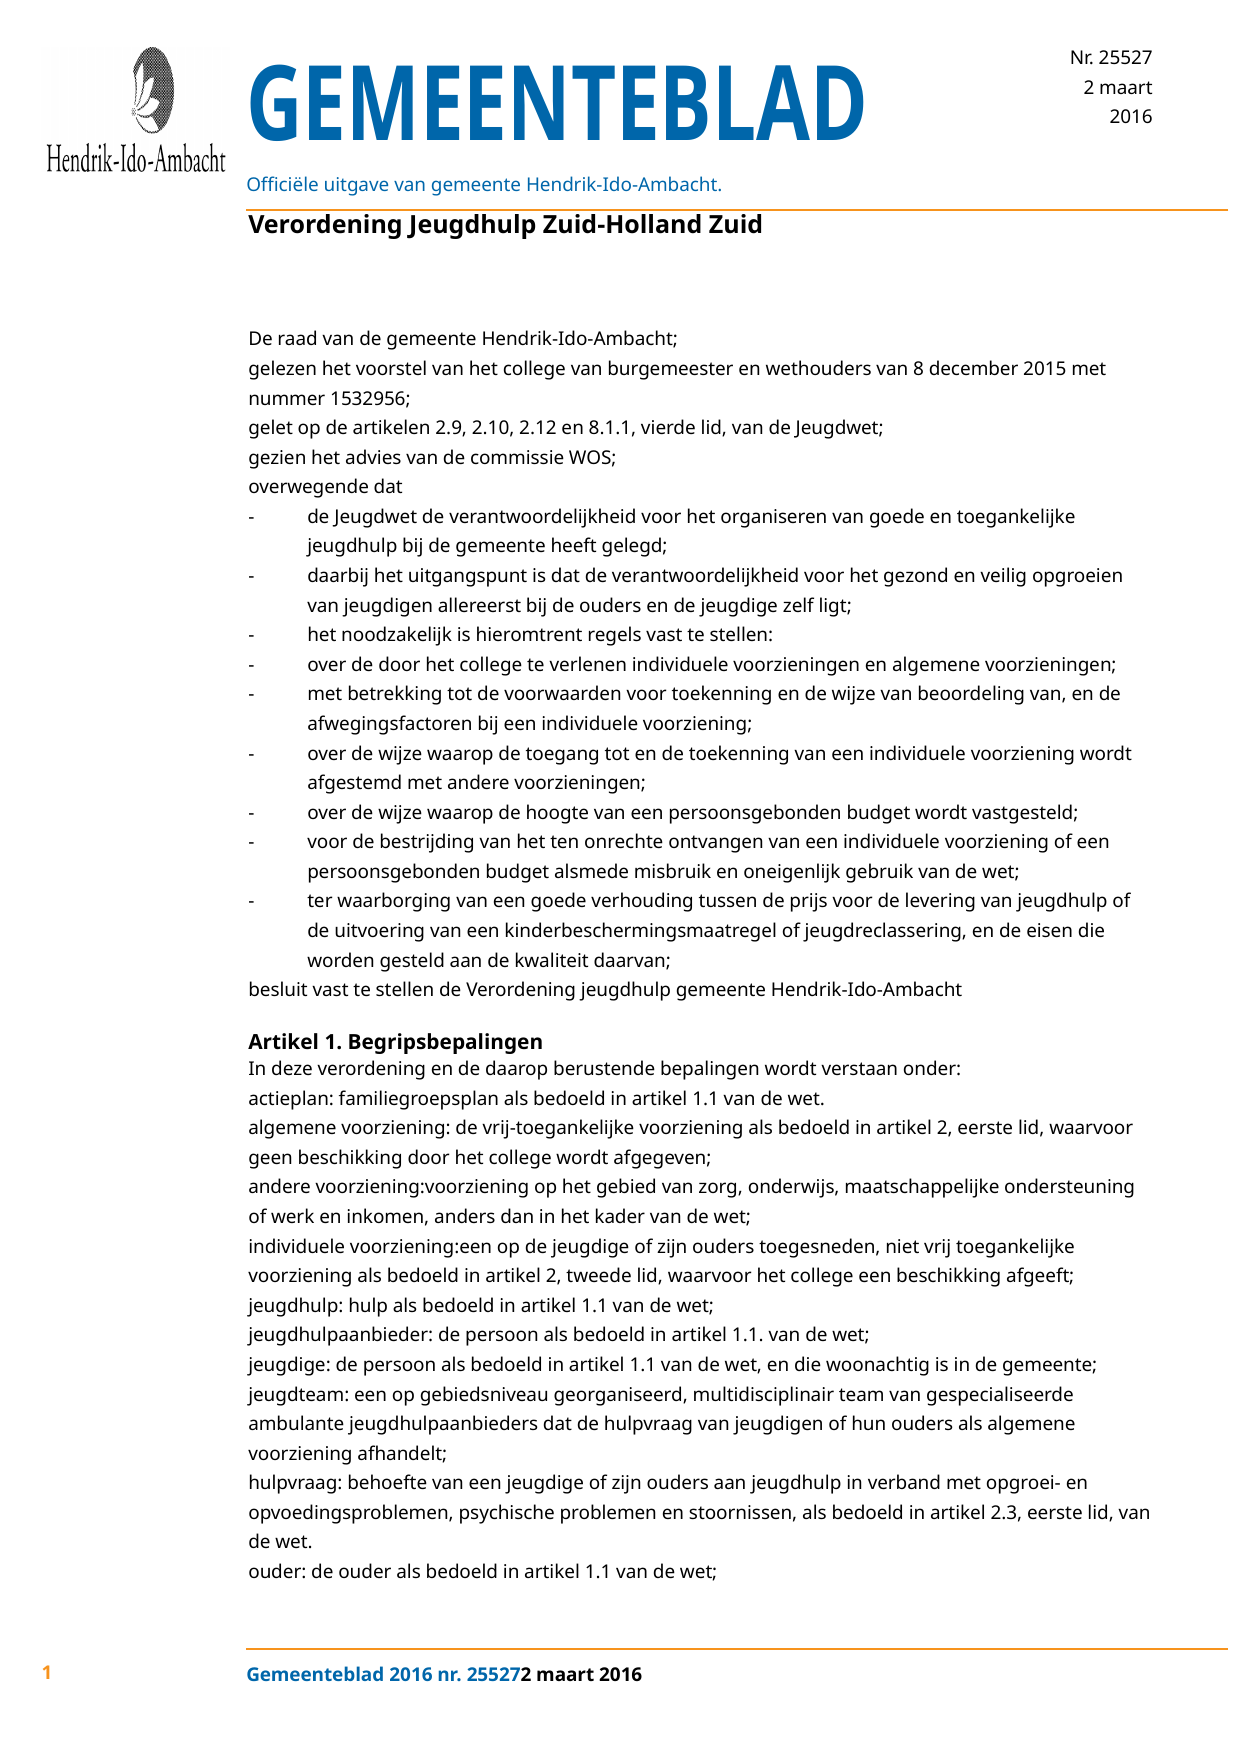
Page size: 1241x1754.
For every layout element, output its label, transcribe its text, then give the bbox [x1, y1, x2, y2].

text jeugdige: de persoon als bedoeld in artikel 1.1 van de wet, en die woonachtig is in de gemeente; [248, 1351, 1152, 1377]
text individuele voorziening:een op de jeugdige of zijn ouders toegesneden, niet vrij toegankelijke voorziening als bedoeld in artikel 2, tweede lid, waarvoor het college een beschikking afgeeft; [248, 1233, 1152, 1288]
text gezien het advies van de commissie WOS; [248, 444, 1152, 470]
text jeugdhulp: hulp als bedoeld in artikel 1.1 van de wet; [248, 1292, 1152, 1318]
text Artikel 1. Begripsbepalingen [248, 1027, 1152, 1055]
list het noodzakelijk is hieromtrent regels vast te stellen: [248, 621, 1152, 647]
text actieplan: familiegroepsplan als bedoeld in artikel 1.1 van de wet. [248, 1085, 1152, 1111]
list ter waarborging van een goede verhouding tussen de prijs voor de levering van jeugdhulp of de uitvoering van een kinderbeschermingsmaatregel of jeugdreclassering, en de eisen die worden gesteld aan de kwaliteit daarvan; [248, 888, 1152, 973]
text hulpvraag: behoefte van een jeugdige of zijn ouders aan jeugdhulp in verband met opgroei- en opvoedingsproblemen, psychische problemen en stoornissen, als bedoeld in artikel 2.3, eerste lid, van de wet. [248, 1469, 1152, 1554]
list de Jeugdwet de verantwoordelijkheid voor het organiseren van goede en toegankelijke jeugdhulp bij de gemeente heeft gelegd; [248, 503, 1152, 558]
text jeugdteam: een op gebiedsniveau georganiseerd, multidisciplinair team van gespecialiseerde ambulante jeugdhulpaanbieders dat de hulpvraag van jeugdigen of hun ouders als algemene voorziening afhandelt; [248, 1381, 1152, 1466]
list over de door het college te verlenen individuele voorzieningen en algemene voorzieningen; [248, 651, 1152, 677]
text gelezen het voorstel van het college van burgemeester en wethouders van 8 december 2015 met nummer 1532956; [248, 355, 1152, 411]
list over de wijze waarop de hoogte van een persoonsgebonden budget wordt vastgesteld; [248, 799, 1152, 825]
text gelet op de artikelen 2.9, 2.10, 2.12 en 8.1.1, vierde lid, van de Jeugdwet; [248, 414, 1152, 440]
text besluit vast te stellen de Verordening jeugdhulp gemeente Hendrik-Ido-Ambacht [248, 976, 1152, 1002]
list voor de bestrijding van het ten onrechte ontvangen van een individuele voorziening of een persoonsgebonden budget alsmede misbruik en oneigenlijk gebruik van de wet; [248, 828, 1152, 884]
text In deze verordening en de daarop berustende bepalingen wordt verstaan onder: [248, 1055, 1152, 1081]
list over de wijze waarop de toegang tot en de toekenning van een individuele voorziening wordt afgestemd met andere voorzieningen; [248, 740, 1152, 795]
text algemene voorziening: de vrij-toegankelijke voorziening als bedoeld in artikel 2, eerste lid, waarvoor geen beschikking door het college wordt afgegeven; [248, 1114, 1152, 1170]
text ouder: de ouder als bedoeld in artikel 1.1 van de wet; [248, 1558, 1152, 1584]
list daarbij het uitgangspunt is dat de verantwoordelijkheid voor het gezond en veilig opgroeien van jeugdigen allereerst bij de ouders en de jeugdige zelf ligt; [248, 562, 1152, 618]
text overwegende dat [248, 473, 1152, 499]
list met betrekking tot de voorwaarden voor toekenning en de wijze van beoordeling van, en de afwegingsfactoren bij een individuele voorziening; [248, 681, 1152, 736]
text De raad van de gemeente Hendrik-Ido-Ambacht; [248, 326, 1152, 351]
text jeugdhulpaanbieder: de persoon als bedoeld in artikel 1.1. van de wet; [248, 1322, 1152, 1347]
text Verordening Jeugdhulp Zuid-Holland Zuid [248, 211, 1152, 241]
picture [41, 47, 231, 172]
text andere voorziening:voorziening op het gebied van zorg, onderwijs, maatschappelijke ondersteuning of werk en inkomen, anders dan in het kader van de wet; [248, 1174, 1152, 1229]
